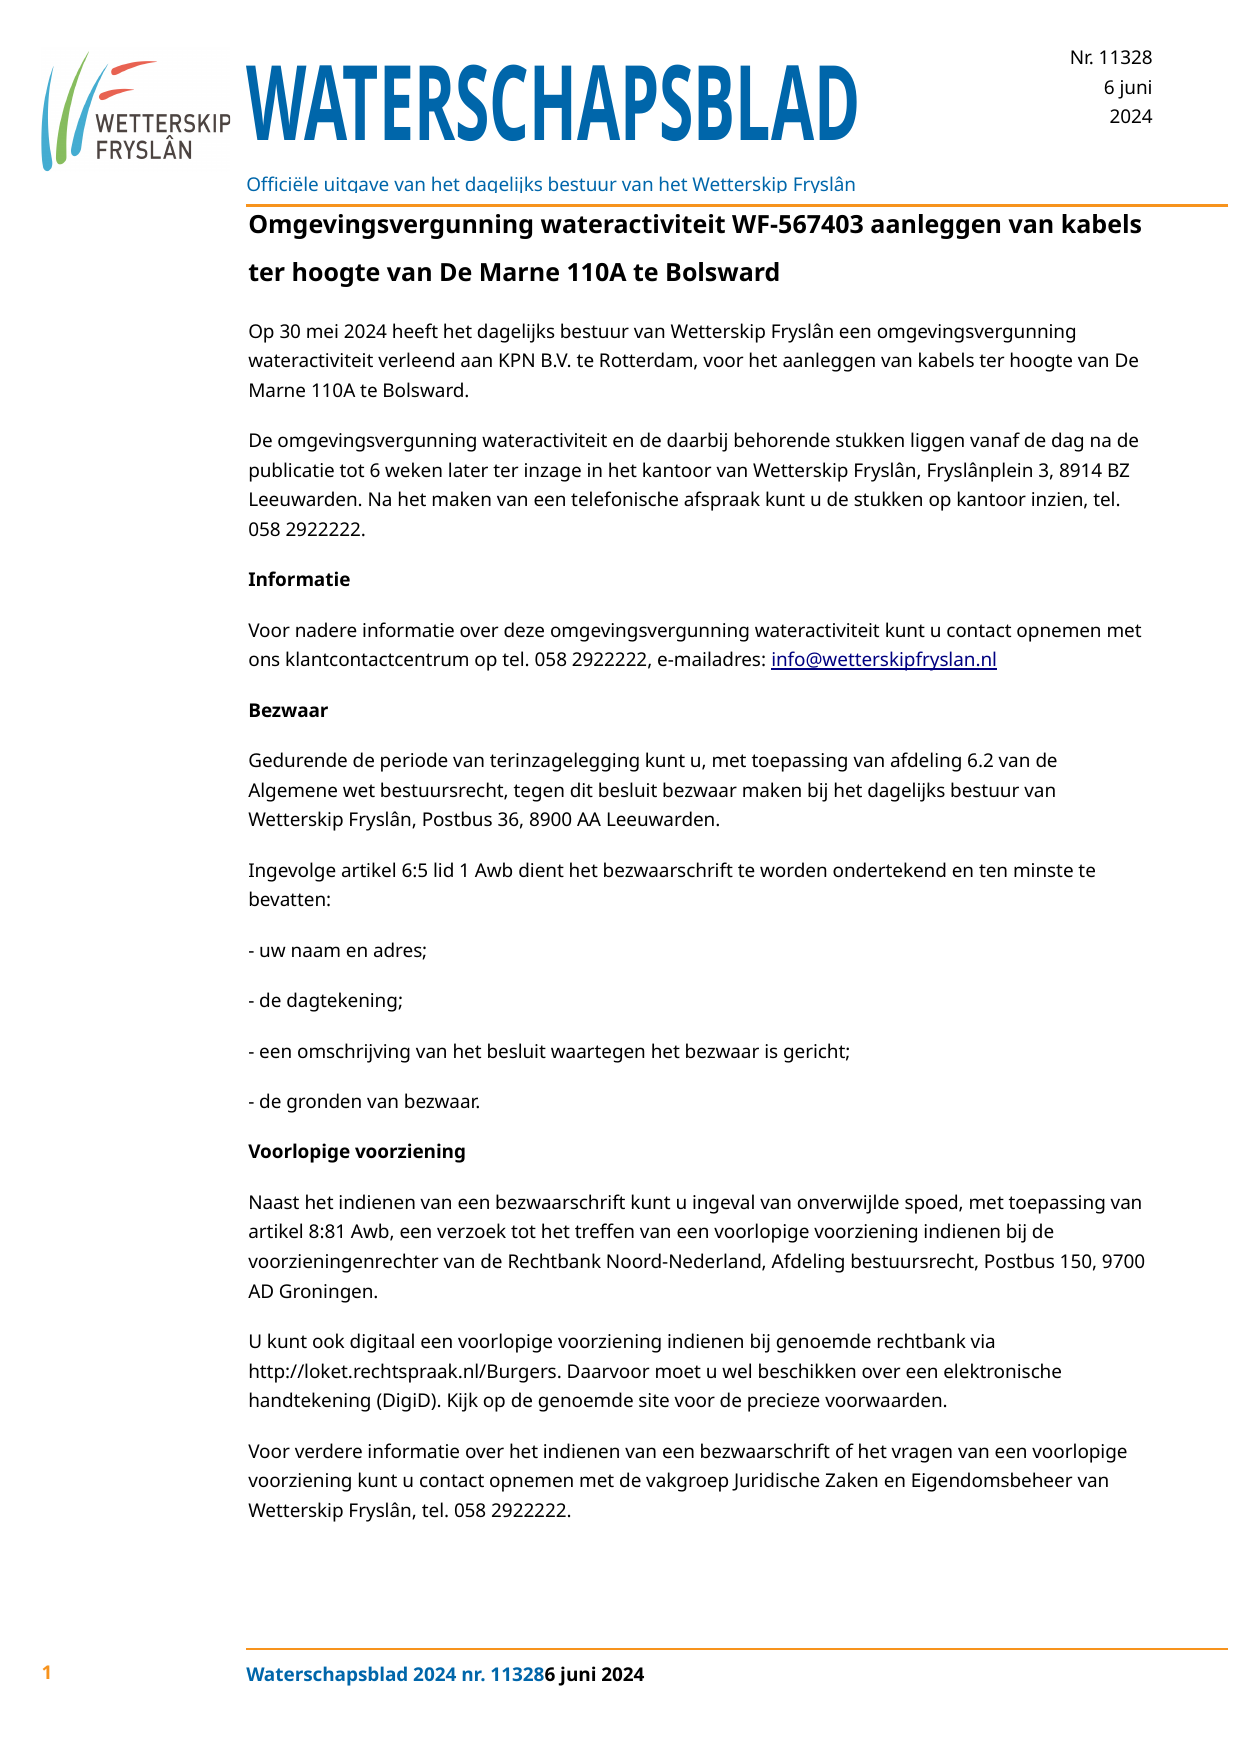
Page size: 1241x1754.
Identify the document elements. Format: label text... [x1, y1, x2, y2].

text Op 30 mei 2024 heeft het dagelijks bestuur van Wetterskip Fryslân een omgevingsvergunning wateractiviteit verleend aan KPN B.V. te Rotterdam, voor het aanleggen van kabels ter hoogte van De Marne 110A te Bolsward. [248, 318, 1152, 403]
text Voor nadere informatie over deze omgevingsvergunning wateractiviteit kunt u contact opnemen met ons klantcontactcentrum op tel. 058 2922222, e-mailadres: info@wetterskipfryslan.nl [248, 617, 1152, 672]
text Gedurende de periode van terinzagelegging kunt u, met toepassing van afdeling 6.2 van de Algemene wet bestuursrecht, tegen dit besluit bezwaar maken bij het dagelijks bestuur van Wetterskip Fryslân, Postbus 36, 8900 AA Leeuwarden. [248, 747, 1152, 832]
text De omgevingsvergunning wateractiviteit en de daarbij behorende stukken liggen vanaf de dag na de publicatie tot 6 weken later ter inzage in het kantoor van Wetterskip Fryslân, Fryslânplein 3, 8914 BZ Leeuwarden. Na het maken van een telefonische afspraak kunt u de stukken op kantoor inzien, tel. 058 2922222. [248, 427, 1152, 542]
text - de dagtekening; [248, 987, 1152, 1013]
text Informatie [248, 567, 1152, 592]
text U kunt ook digitaal een voorlopige voorziening indienen bij genoemde rechtbank via http://loket.rechtspraak.nl/Burgers. Daarvoor moet u wel beschikken over een elektronische handtekening (DigiD). Kijk op de genoemde site voor de precieze voorwaarden. [248, 1328, 1152, 1413]
picture [41, 47, 231, 172]
text Bezwaar [248, 697, 1152, 723]
text - uw naam en adres; [248, 937, 1152, 963]
text - de gronden van bezwaar. [248, 1088, 1152, 1114]
text Omgevingsvergunning wateractiviteit WF-567403 aanleggen van kabels ter hoogte van De Marne 110A te Bolsward [248, 207, 1152, 288]
text Voor verdere informatie over het indienen van een bezwaarschrift of het vragen van een voorlopige voorziening kunt u contact opnemen met de vakgroep Juridische Zaken en Eigendomsbeheer van Wetterskip Fryslân, tel. 058 2922222. [248, 1438, 1152, 1523]
text Naast het indienen van een bezwaarschrift kunt u ingeval van onverwijlde spoed, met toepassing van artikel 8:81 Awb, een verzoek tot het treffen van een voorlopige voorziening indienen bij de voorzieningenrechter van de Rechtbank Noord-Nederland, Afdeling bestuursrecht, Postbus 150, 9700 AD Groningen. [248, 1189, 1152, 1304]
text Voorlopige voorziening [248, 1139, 1152, 1164]
text - een omschrijving van het besluit waartegen het bezwaar is gericht; [248, 1038, 1152, 1064]
text Ingevolge artikel 6:5 lid 1 Awb dient het bezwaarschrift te worden ondertekend en ten minste te bevatten: [248, 857, 1152, 912]
